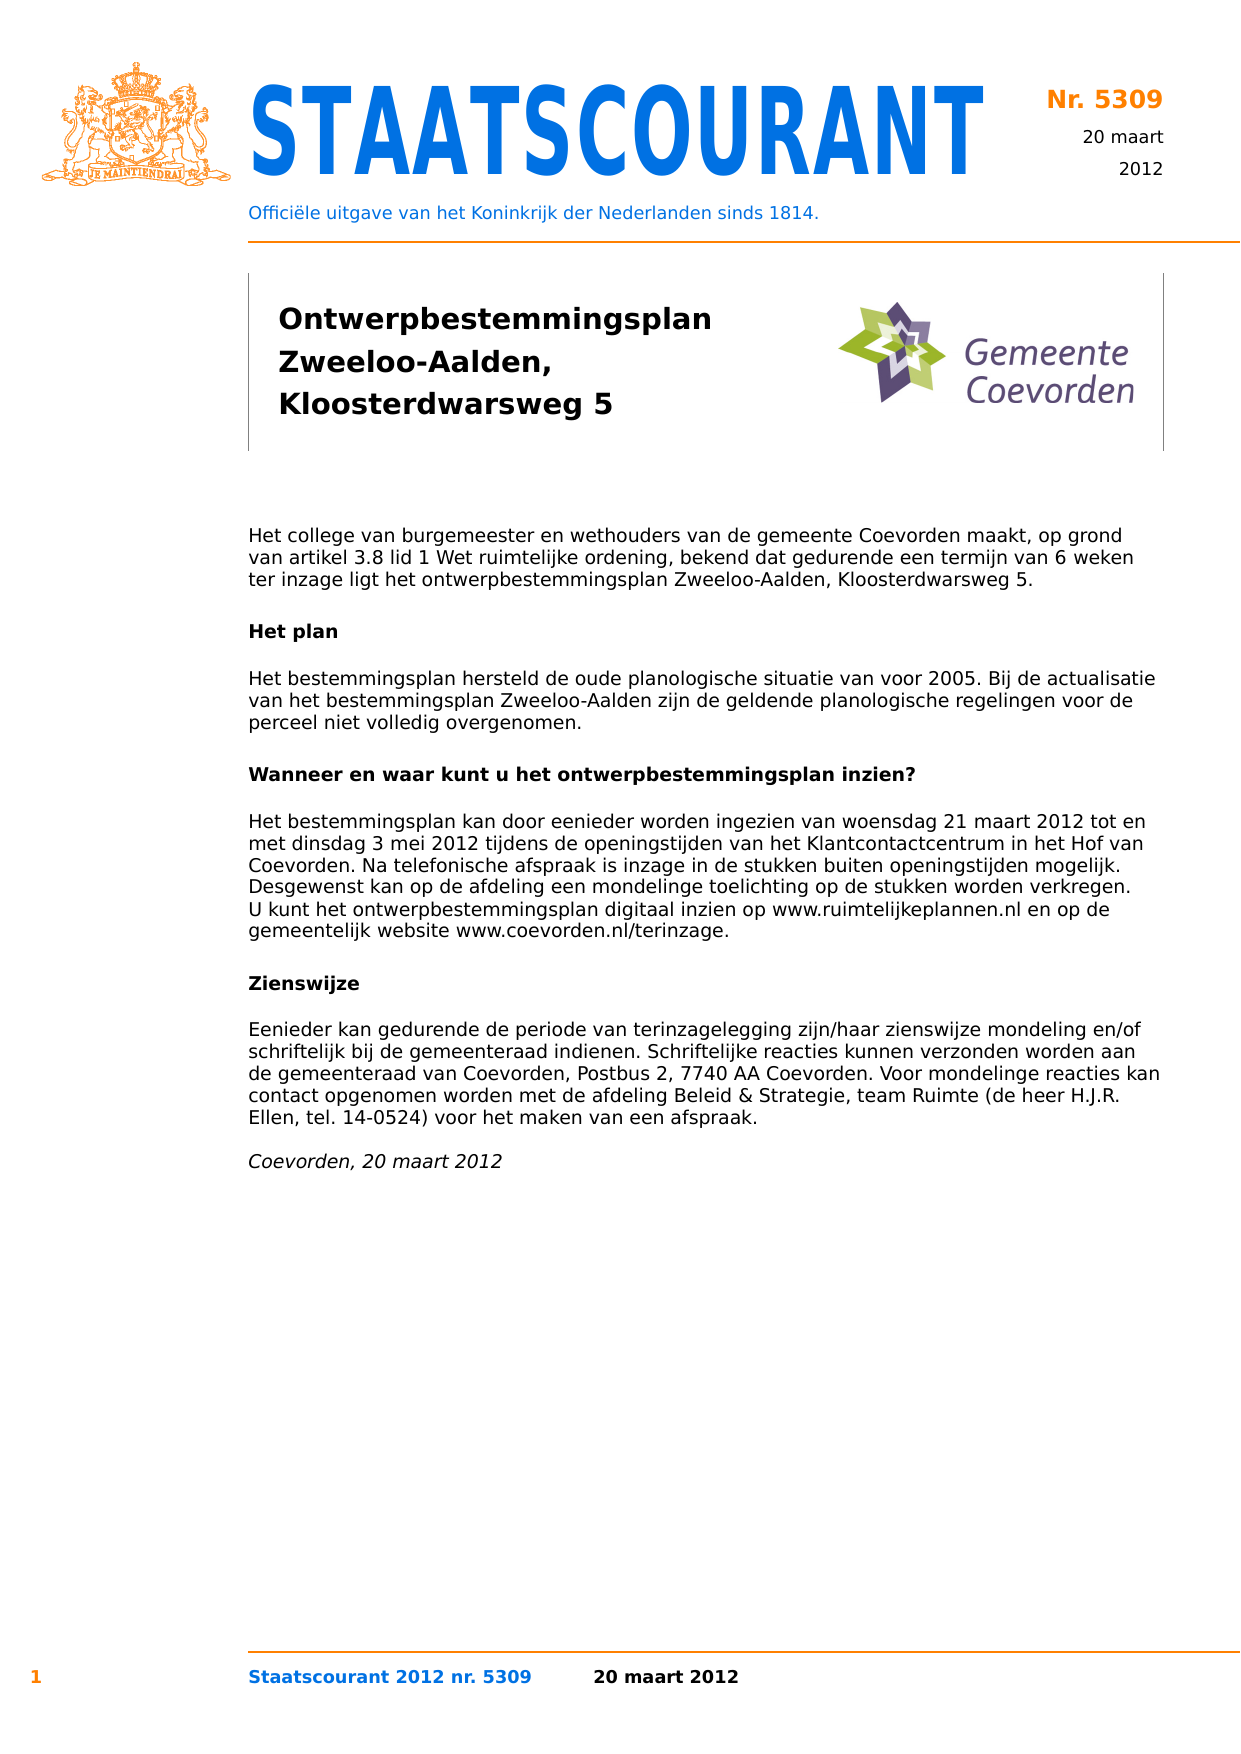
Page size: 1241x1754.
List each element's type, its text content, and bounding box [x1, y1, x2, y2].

text Het college van burgemeester en wethouders van de gemeente Coevorden maakt, op grond van artikel 3.8 lid 1 Wet ruimtelijke ordening, bekend dat gedurende een termijn van 6 weken ter inzage ligt het ontwerpbestemmingsplan Zweeloo-Aalden, Kloosterdwarsweg 5. [248, 525, 1163, 591]
picture [41, 62, 231, 186]
table_header STAATSCOURANT [248, 62, 998, 203]
text Het bestemmingsplan kan door eenieder worden ingezien van woensdag 21 maart 2012 tot en met dinsdag 3 mei 2012 tijdens de openingstijden van het Klantcontactcentrum in het Hof van Coevorden. Na telefonische afspraak is inzage in de stukken buiten openingstijden mogelijk. Desgewenst kan op de afdeling een mondelinge toelichting op de stukken worden verkregen. [248, 811, 1163, 898]
table_header Nr. 5309 [998, 62, 1240, 121]
text U kunt het ontwerpbestemmingsplan digitaal inzien op www.ruimtelijkeplannen.nl en op de gemeentelijk website www.coevorden.nl/terinzage. [248, 898, 1163, 942]
table_cell 20 maart [998, 121, 1240, 153]
text Het bestemmingsplan hersteld de oude planologische situatie van voor 2005. Bij de actualisatie van het bestemmingsplan Zweeloo-Aalden zijn de geldende planologische regelingen voor de perceel niet volledig overgenomen. [248, 668, 1163, 733]
subtitle Zienswijze [248, 972, 1163, 994]
subtitle Ontwerpbestemmingsplan Zweeloo-Aalden, Kloosterdwarsweg 5 [249, 273, 1163, 451]
table_cell 2012 [998, 153, 1240, 203]
table_header [25, 62, 248, 241]
subtitle Het plan [248, 621, 1163, 643]
subtitle Wanneer en waar kunt u het ontwerpbestemmingsplan inzien? [248, 763, 1163, 786]
table_cell Officiële uitgave van het Koninkrijk der Nederlanden sinds 1814. [248, 203, 1240, 241]
text Eenieder kan gedurende de periode van terinzagelegging zijn/haar zienswijze mondeling en/of schriftelijk bij de gemeenteraad indienen. Schriftelijke reacties kunnen verzonden worden aan de gemeenteraad van Coevorden, Postbus 2, 7740 AA Coevorden. Voor mondelinge reacties kan contact opgenomen worden met de afdeling Beleid & Strategie, team Ruimte (de heer H.J.R. Ellen, tel. 14-0524) voor het maken van een afspraak. [248, 1019, 1163, 1129]
text Coevorden, 20 maart 2012 [248, 1151, 1163, 1173]
picture [838, 302, 1134, 403]
